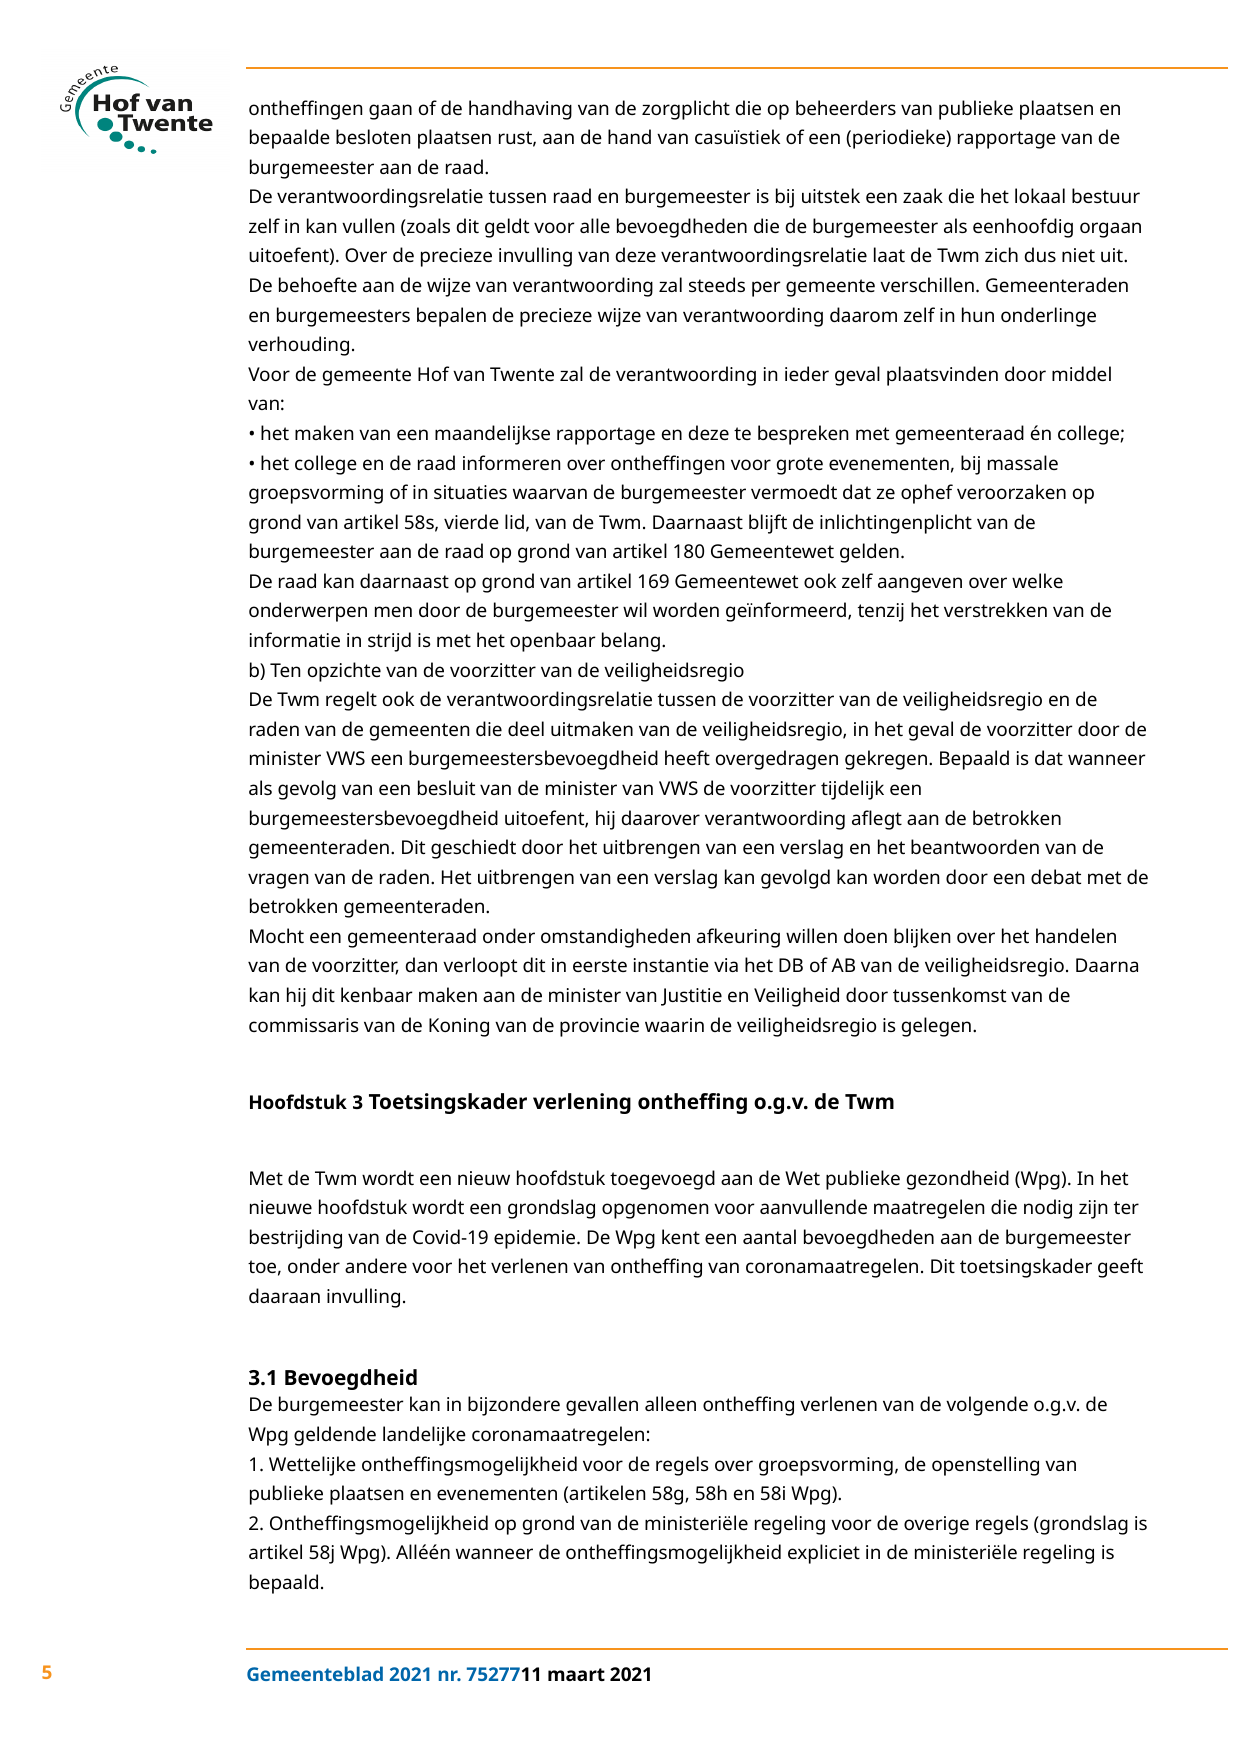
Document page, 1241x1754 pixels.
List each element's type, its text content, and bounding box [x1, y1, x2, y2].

picture [41, 47, 231, 172]
text Voor de gemeente Hof van Twente zal de verantwoording in ieder geval plaatsvinden door middel van: [248, 361, 1152, 416]
text • het maken van een maandelijkse rapportage en deze te bespreken met gemeenteraad én college; [248, 420, 1152, 446]
text 3.1 Bevoegdheid [248, 1363, 1152, 1392]
text De burgemeester kan in bijzondere gevallen alleen ontheffing verlenen van de volgende o.g.v. de Wpg geldende landelijke coronamaatregelen: [248, 1392, 1152, 1447]
text Mocht een gemeenteraad onder omstandigheden afkeuring willen doen blijken over het handelen van de voorzitter, dan verloopt dit in eerste instantie via het DB of AB van de veiligheidsregio. Daarna kan hij dit kenbaar maken aan de minister van Justitie en Veiligheid door tussenkomst van de commissaris van de Koning van de provincie waarin de veiligheidsregio is gelegen. [248, 923, 1152, 1038]
text De raad kan daarnaast op grond van artikel 169 Gemeentewet ook zelf aangeven over welke onderwerpen men door de burgemeester wil worden geïnformeerd, tenzij het verstrekken van de informatie in strijd is met het openbaar belang. [248, 568, 1152, 653]
text b) Ten opzichte van de voorzitter van de veiligheidsregio [248, 657, 1152, 683]
text Hoofdstuk 3 Toetsingskader verlening ontheffing o.g.v. de Twm [248, 1087, 1152, 1116]
text ontheffingen gaan of de handhaving van de zorgplicht die op beheerders van publieke plaatsen en bepaalde besloten plaatsen rust, aan de hand van casuïstiek of een (periodieke) rapportage van de burgemeester aan de raad. [248, 95, 1152, 180]
text Met de Twm wordt een nieuw hoofdstuk toegevoegd aan de Wet publieke gezondheid (Wpg). In het nieuwe hoofdstuk wordt een grondslag opgenomen voor aanvullende maatregelen die nodig zijn ter bestrijding van de Covid-19 epidemie. De Wpg kent een aantal bevoegdheden aan de burgemeester toe, onder andere voor het verlenen van ontheffing van coronamaatregelen. Dit toetsingskader geeft daaraan invulling. [248, 1165, 1152, 1309]
text De Twm regelt ook de verantwoordingsrelatie tussen de voorzitter van de veiligheidsregio en de raden van de gemeenten die deel uitmaken van de veiligheidsregio, in het geval de voorzitter door de minister VWS een burgemeestersbevoegdheid heeft overgedragen gekregen. Bepaald is dat wanneer als gevolg van een besluit van de minister van VWS de voorzitter tijdelijk een burgemeestersbevoegdheid uitoefent, hij daarover verantwoording aflegt aan de betrokken gemeenteraden. Dit geschiedt door het uitbrengen van een verslag en het beantwoorden van de vragen van de raden. Het uitbrengen van een verslag kan gevolgd kan worden door een debat met de betrokken gemeenteraden. [248, 686, 1152, 919]
text 2. Ontheffingsmogelijkheid op grond van de ministeriële regeling voor de overige regels (grondslag is artikel 58j Wpg). Alléén wanneer de ontheffingsmogelijkheid expliciet in de ministeriële regeling is bepaald. [248, 1510, 1152, 1595]
text De verantwoordingsrelatie tussen raad en burgemeester is bij uitstek een zaak die het lokaal bestuur zelf in kan vullen (zoals dit geldt voor alle bevoegdheden die de burgemeester als eenhoofdig orgaan uitoefent). Over de precieze invulling van deze verantwoordingsrelatie laat de Twm zich dus niet uit. De behoefte aan de wijze van verantwoording zal steeds per gemeente verschillen. Gemeenteraden en burgemeesters bepalen de precieze wijze van verantwoording daarom zelf in hun onderlinge verhouding. [248, 183, 1152, 357]
text • het college en de raad informeren over ontheffingen voor grote evenementen, bij massale groepsvorming of in situaties waarvan de burgemeester vermoedt dat ze ophef veroorzaken op grond van artikel 58s, vierde lid, van de Twm. Daarnaast blijft de inlichtingenplicht van de burgemeester aan de raad op grond van artikel 180 Gemeentewet gelden. [248, 450, 1152, 564]
text 1. Wettelijke ontheffingsmogelijkheid voor de regels over groepsvorming, de openstelling van publieke plaatsen en evenementen (artikelen 58g, 58h en 58i Wpg). [248, 1451, 1152, 1506]
